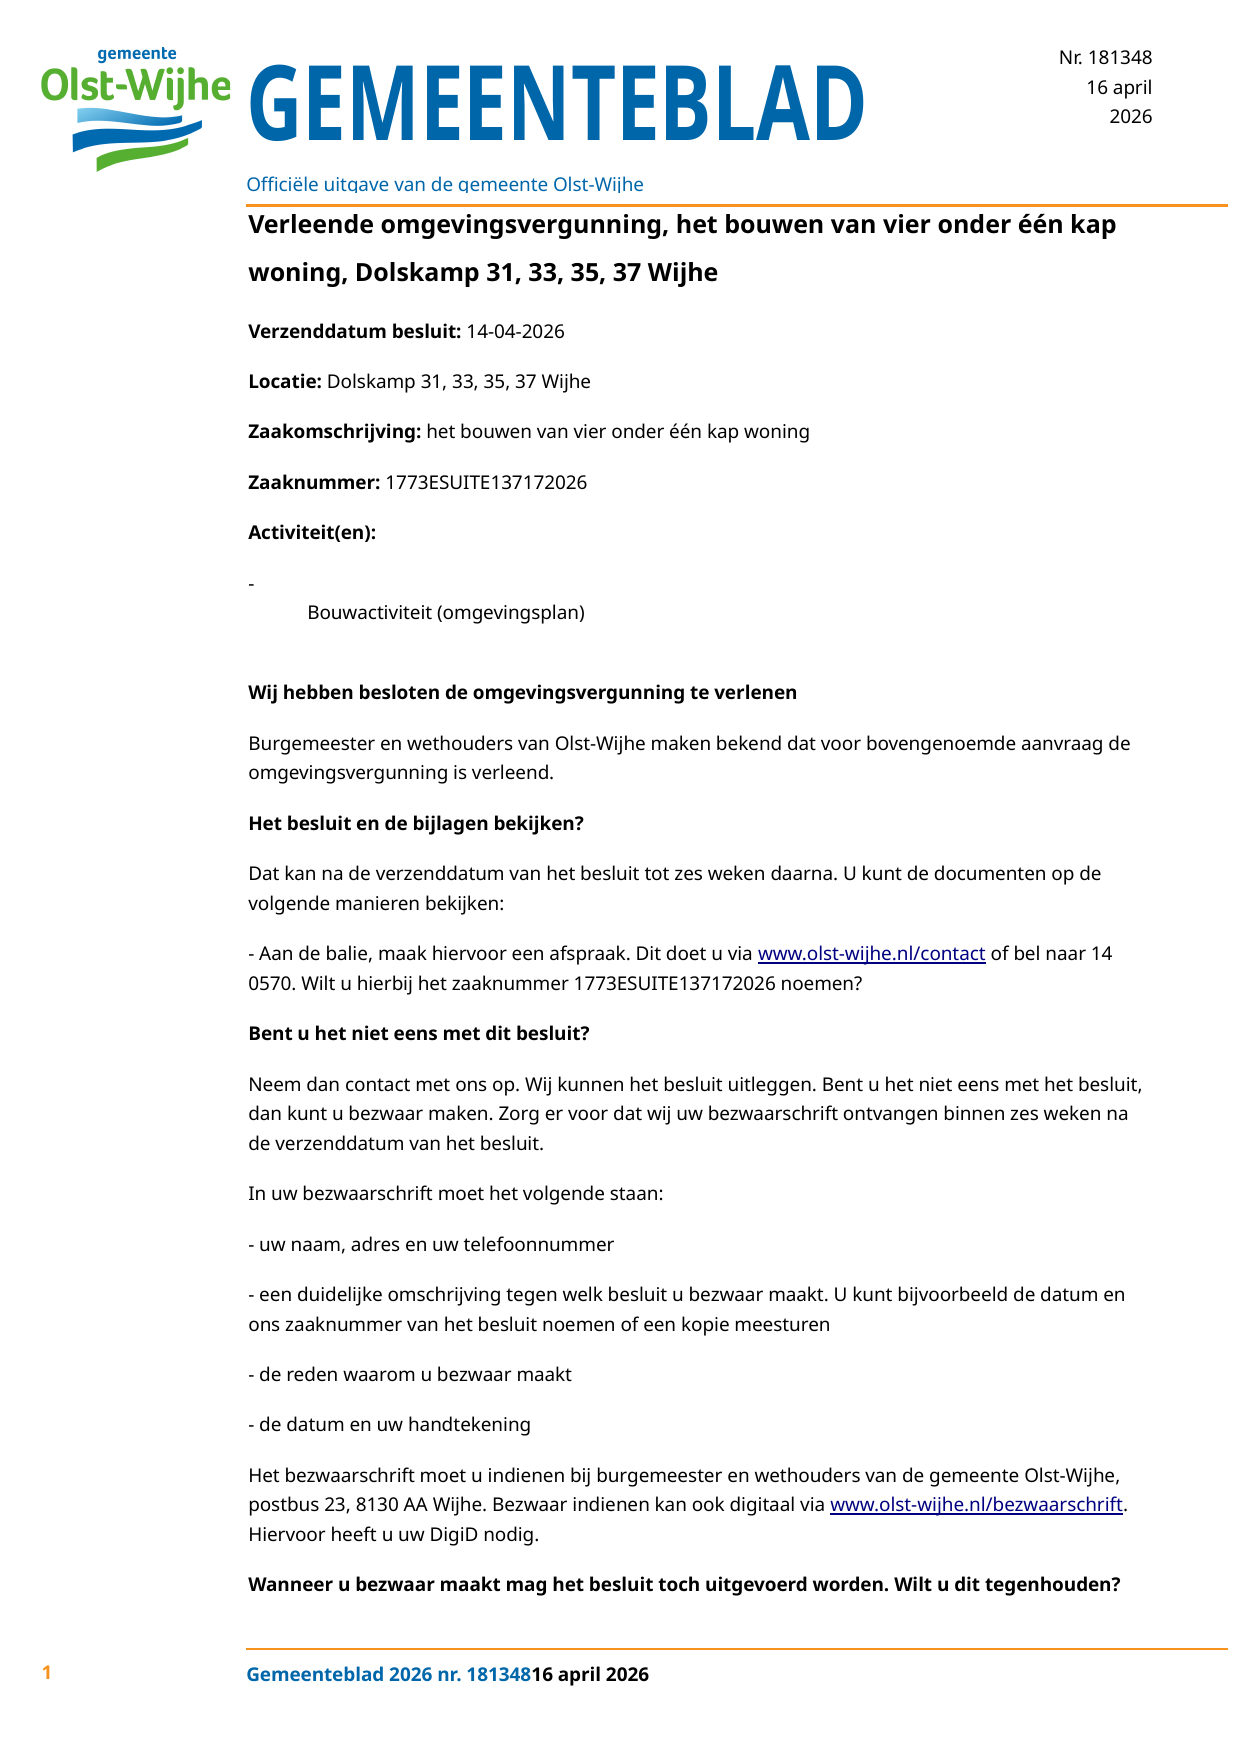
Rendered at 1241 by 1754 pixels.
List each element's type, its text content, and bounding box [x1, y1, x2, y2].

text Wij hebben besloten de omgevingsvergunning te verlenen [248, 679, 1152, 705]
text Zaakomschrijving: het bouwen van vier onder één kap woning [248, 419, 1152, 444]
text Wanneer u bezwaar maakt mag het besluit toch uitgevoerd worden. Wilt u dit tegenhouden? [248, 1572, 1152, 1597]
text - een duidelijke omschrijving tegen welk besluit u bezwaar maakt. U kunt bijvoorbeeld de datum en ons zaaknummer van het besluit noemen of een kopie meesturen [248, 1281, 1152, 1337]
picture [41, 47, 231, 172]
text Verleende omgevingsvergunning, het bouwen van vier onder één kap woning, Dolskamp 31, 33, 35, 37 Wijhe [248, 207, 1152, 288]
text - de datum en uw handtekening [248, 1412, 1152, 1437]
text Burgemeester en wethouders van Olst-Wijhe maken bekend dat voor bovengenoemde aanvraag de omgevingsvergunning is verleend. [248, 730, 1152, 785]
text Neem dan contact met ons op. Wij kunnen het besluit uitleggen. Bent u het niet eens met het besluit, dan kunt u bezwaar maken. Zorg er voor dat wij uw bezwaarschrift ontvangen binnen zes weken na de verzenddatum van het besluit. [248, 1071, 1152, 1156]
list Bouwactiviteit (omgevingsplan) [248, 599, 1152, 625]
text - de reden waarom u bezwaar maakt [248, 1361, 1152, 1387]
text Dat kan na de verzenddatum van het besluit tot zes weken daarna. U kunt de documenten op de volgende manieren bekijken: [248, 860, 1152, 916]
text - Aan de balie, maak hiervoor een afspraak. Dit doet u via www.olst-wijhe.nl/contact of bel naar 14 0570. Wilt u hierbij het zaaknummer 1773ESUITE137172026 noemen? [248, 940, 1152, 996]
text In uw bezwaarschrift moet het volgende staan: [248, 1180, 1152, 1206]
text Bent u het niet eens met dit besluit? [248, 1020, 1152, 1046]
text Verzenddatum besluit: 14-04-2026 [248, 318, 1152, 344]
text Het bezwaarschrift moet u indienen bij burgemeester en wethouders van de gemeente Olst-Wijhe, postbus 23, 8130 AA Wijhe. Bezwaar indienen kan ook digitaal via www.olst-wijhe.nl/bezwaarschrift. Hiervoor heeft u uw DigiD nodig. [248, 1462, 1152, 1547]
text Activiteit(en): [248, 519, 1152, 545]
text Het besluit en de bijlagen bekijken? [248, 810, 1152, 836]
text - uw naam, adres en uw telefoonnummer [248, 1231, 1152, 1257]
text Zaaknummer: 1773ESUITE137172026 [248, 469, 1152, 495]
text Locatie: Dolskamp 31, 33, 35, 37 Wijhe [248, 368, 1152, 394]
